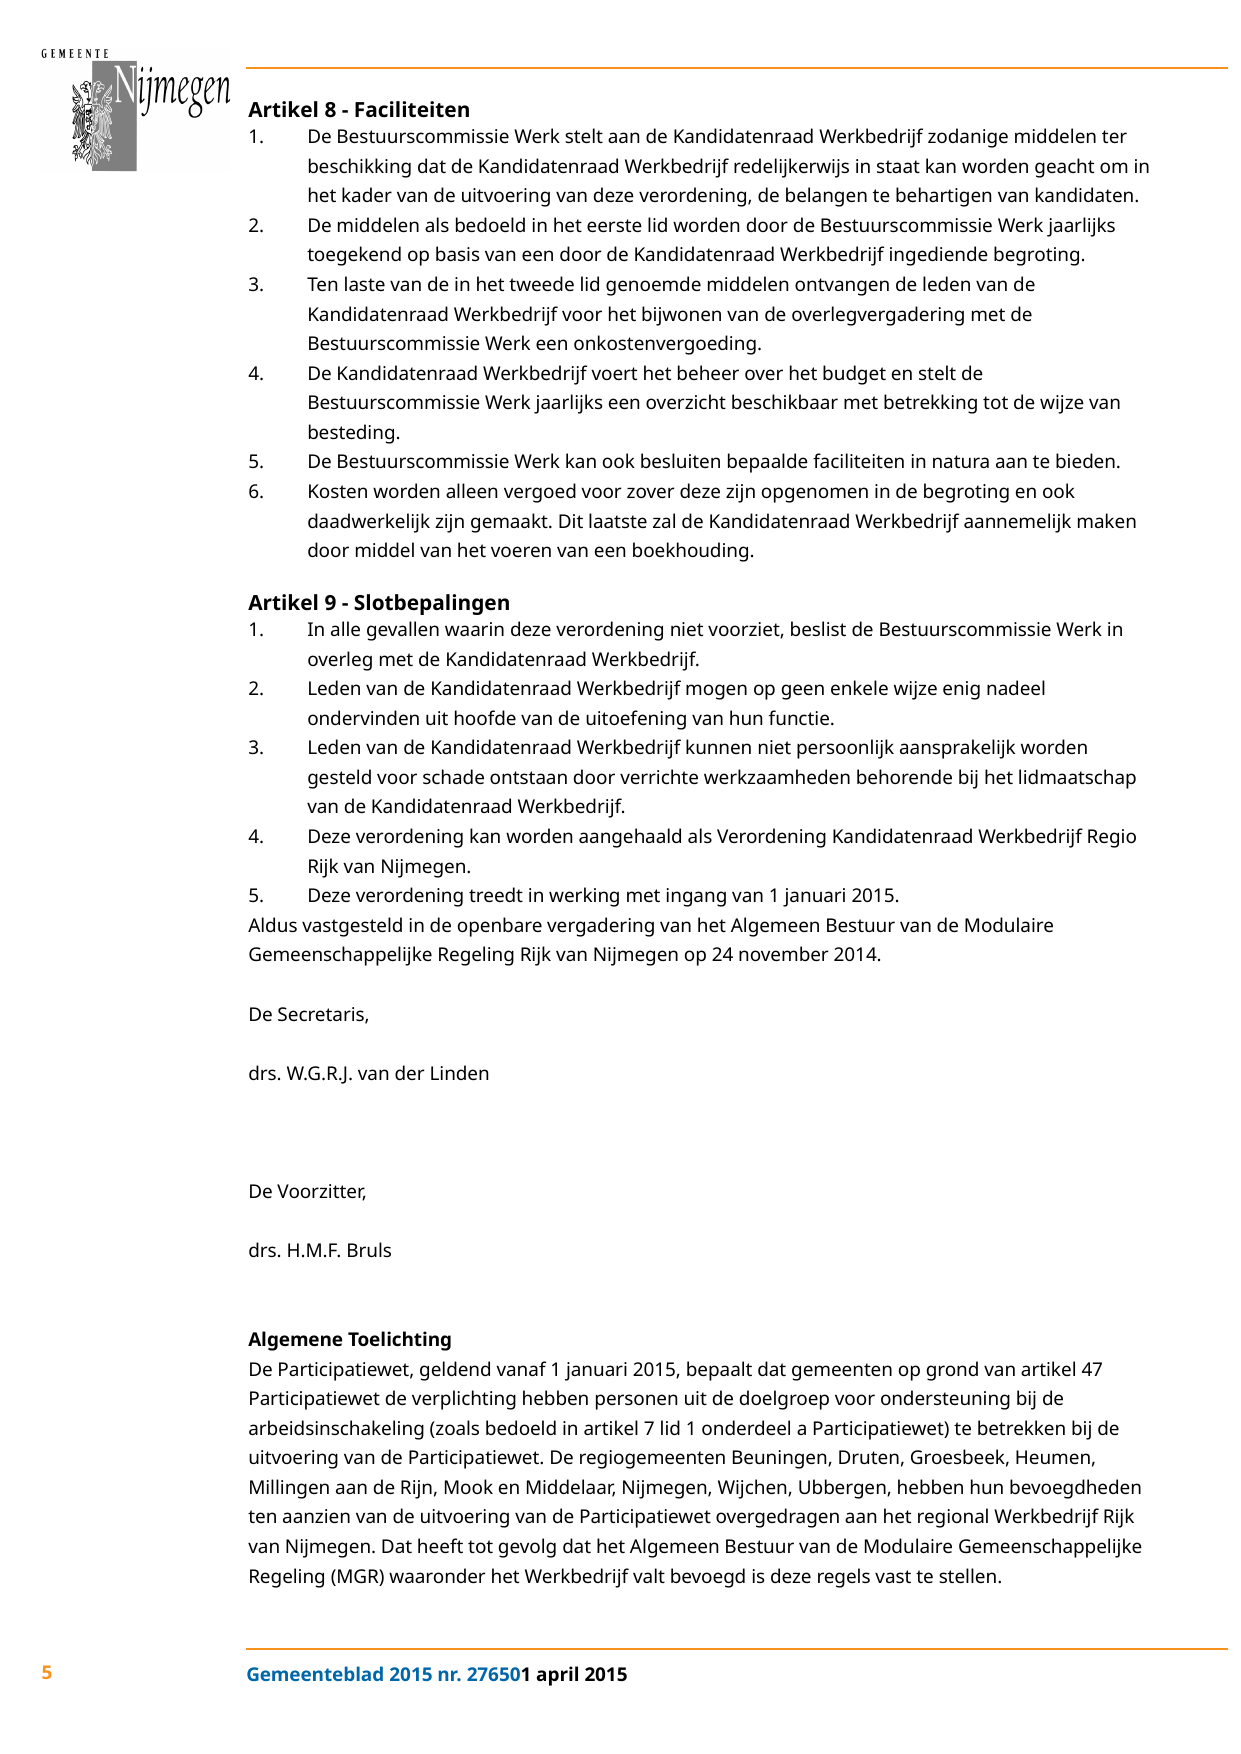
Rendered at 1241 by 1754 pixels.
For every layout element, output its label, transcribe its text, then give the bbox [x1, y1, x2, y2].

list Ten laste van de in het tweede lid genoemde middelen ontvangen de leden van de Kandidatenraad Werkbedrijf voor het bijwonen van de overlegvergadering met de Bestuurscommissie Werk een onkostenvergoeding. [248, 271, 1152, 356]
text Artikel 8 - Faciliteiten [248, 95, 1152, 123]
text arbeidsinschakeling (zoals bedoeld in artikel 7 lid 1 onderdeel a Participatiewet) te betrekken bij de uitvoering van de Participatiewet. De regiogemeenten Beuningen, Druten, Groesbeek, Heumen, Millingen aan de Rijn, Mook en Middelaar, Nijmegen, Wijchen, Ubbergen, hebben hun bevoegdheden ten aanzien van de uitvoering van de Participatiewet overgedragen aan het regional Werkbedrijf Rijk van Nijmegen. Dat heeft tot gevolg dat het Algemeen Bestuur van de Modulaire Gemeenschappelijke Regeling (MGR) waaronder het Werkbedrijf valt bevoegd is deze regels vast te stellen. [248, 1415, 1152, 1589]
text drs. W.G.R.J. van der Linden [248, 1060, 1152, 1086]
text Algemene Toelichting [248, 1326, 1152, 1352]
picture [41, 47, 231, 172]
text De Participatiewet, geldend vanaf 1 januari 2015, bepaalt dat gemeenten op grond van artikel 47 Participatiewet de verplichting hebben personen uit de doelgroep voor ondersteuning bij de [248, 1356, 1152, 1411]
list Kosten worden alleen vergoed voor zover deze zijn opgenomen in de begroting en ook daadwerkelijk zijn gemaakt. Dit laatste zal de Kandidatenraad Werkbedrijf aannemelijk maken door middel van het voeren van een boekhouding. [248, 478, 1152, 563]
list De middelen als bedoeld in het eerste lid worden door de Bestuurscommissie Werk jaarlijks toegekend op basis van een door de Kandidatenraad Werkbedrijf ingediende begroting. [248, 212, 1152, 267]
list De Bestuurscommissie Werk kan ook besluiten bepaalde faciliteiten in natura aan te bieden. [248, 449, 1152, 474]
list De Bestuurscommissie Werk stelt aan de Kandidatenraad Werkbedrijf zodanige middelen ter beschikking dat de Kandidatenraad Werkbedrijf redelijkerwijs in staat kan worden geacht om in het kader van de uitvoering van deze verordening, de belangen te behartigen van kandidaten. [248, 123, 1152, 208]
list Deze verordening treedt in werking met ingang van 1 januari 2015. [248, 882, 1152, 908]
text De Voorzitter, [248, 1178, 1152, 1204]
list De Kandidatenraad Werkbedrijf voert het beheer over het budget en stelt de Bestuurscommissie Werk jaarlijks een overzicht beschikbaar met betrekking tot de wijze van besteding. [248, 360, 1152, 445]
text De Secretaris, [248, 1001, 1152, 1027]
list Deze verordening kan worden aangehaald als Verordening Kandidatenraad Werkbedrijf Regio Rijk van Nijmegen. [248, 823, 1152, 879]
text Artikel 9 - Slotbepalingen [248, 588, 1152, 616]
list Leden van de Kandidatenraad Werkbedrijf mogen op geen enkele wijze enig nadeel ondervinden uit hoofde van de uitoefening van hun functie. [248, 675, 1152, 731]
list Leden van de Kandidatenraad Werkbedrijf kunnen niet persoonlijk aansprakelijk worden gesteld voor schade ontstaan door verrichte werkzaamheden behorende bij het lidmaatschap van de Kandidatenraad Werkbedrijf. [248, 734, 1152, 819]
text Aldus vastgesteld in de openbare vergadering van het Algemeen Bestuur van de Modulaire Gemeenschappelijke Regeling Rijk van Nijmegen op 24 november 2014. [248, 912, 1152, 967]
list In alle gevallen waarin deze verordening niet voorziet, beslist de Bestuurscommissie Werk in overleg met de Kandidatenraad Werkbedrijf. [248, 616, 1152, 672]
text drs. H.M.F. Bruls [248, 1237, 1152, 1263]
